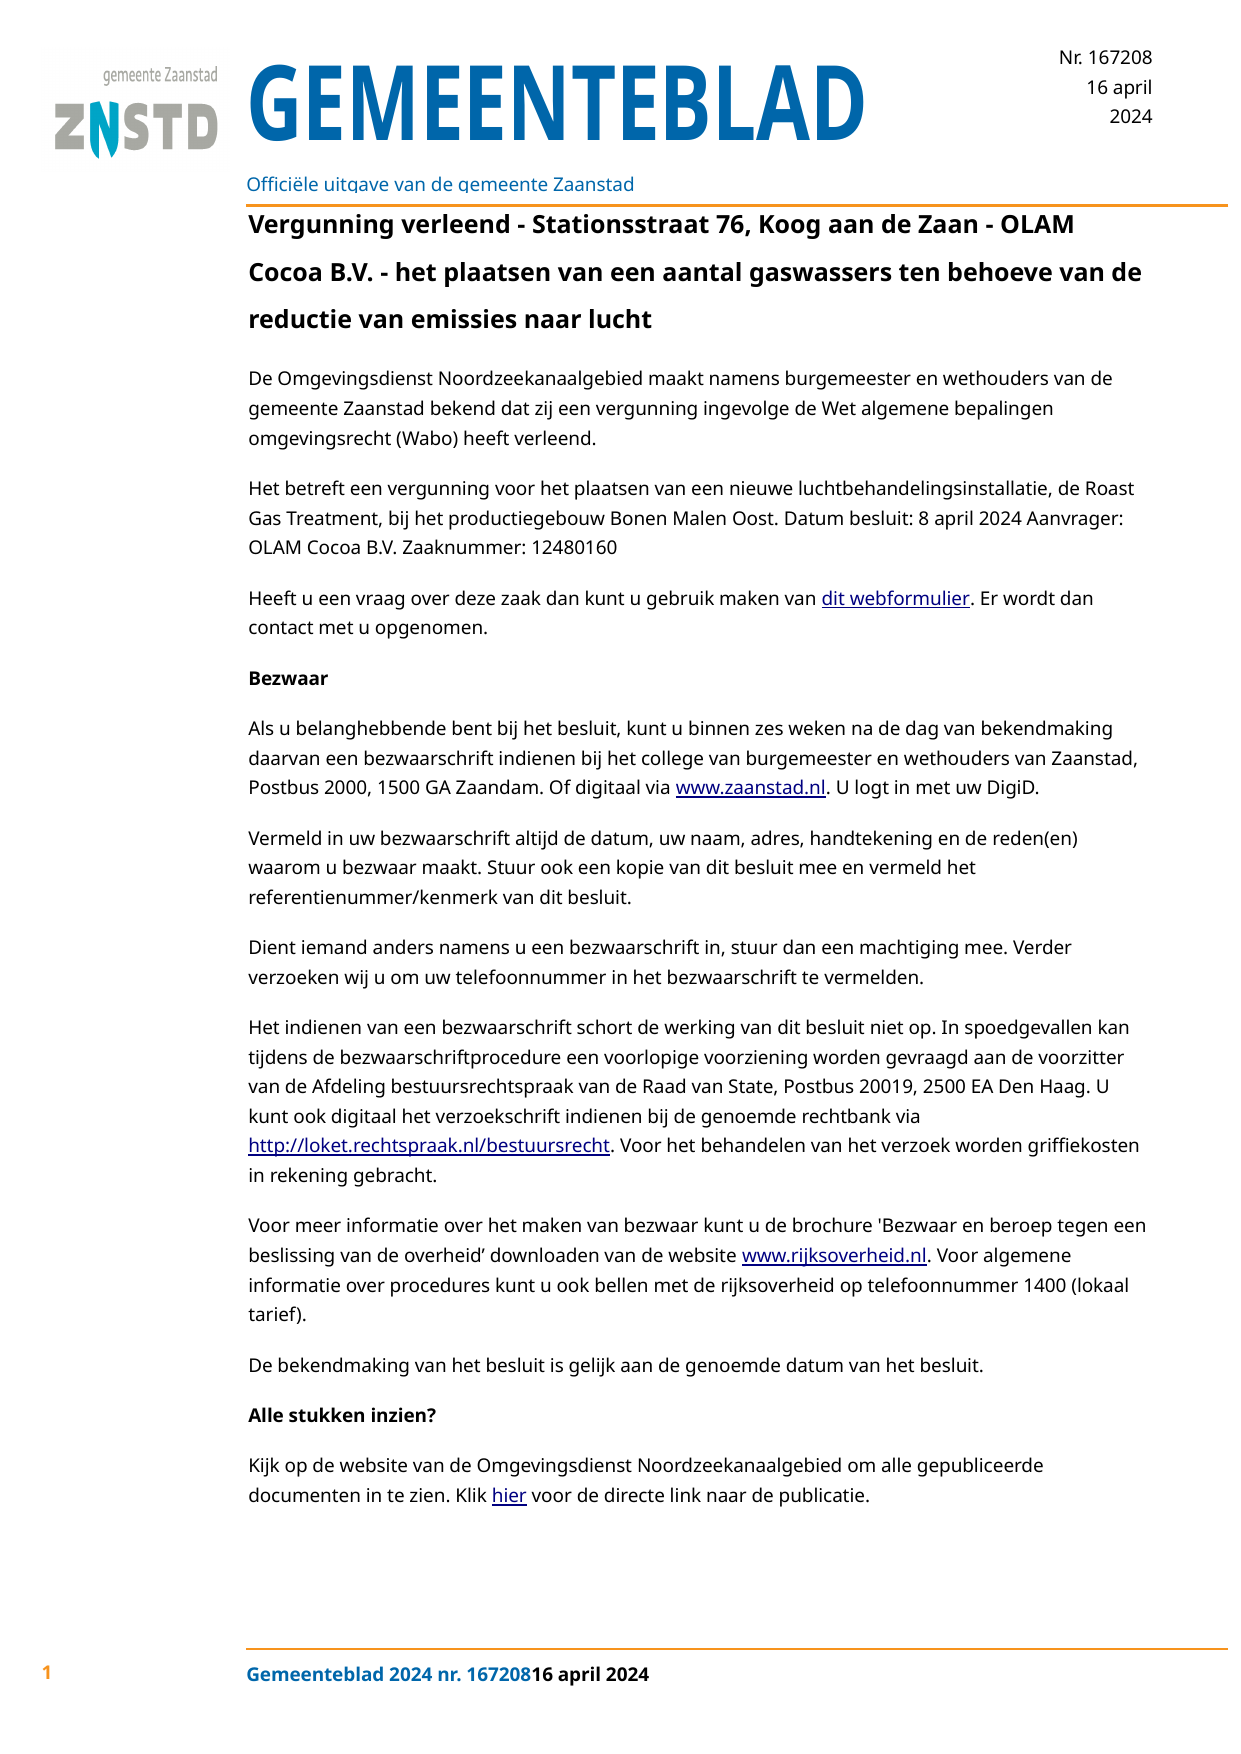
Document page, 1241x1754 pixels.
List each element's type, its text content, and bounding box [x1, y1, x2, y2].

text Vermeld in uw bezwaarschrift altijd de datum, uw naam, adres, handtekening en de reden(en) waarom u bezwaar maakt. Stuur ook een kopie van dit besluit mee en vermeld het referentienummer/kenmerk van dit besluit. [248, 825, 1152, 909]
text Vergunning verleend - Stationsstraat 76, Koog aan de Zaan - OLAM Cocoa B.V. - het plaatsen van een aantal gaswassers ten behoeve van de reductie van emissies naar lucht [248, 207, 1152, 336]
picture [41, 47, 231, 172]
text De bekendmaking van het besluit is gelijk aan de genoemde datum van het besluit. [248, 1352, 1152, 1377]
text Als u belanghebbende bent bij het besluit, kunt u binnen zes weken na de dag van bekendmaking daarvan een bezwaarschrift indienen bij het college van burgemeester en wethouders van Zaanstad, Postbus 2000, 1500 GA Zaandam. Of digitaal via www.zaanstad.nl. U logt in met uw DigiD. [248, 715, 1152, 800]
text Alle stukken inzien? [248, 1402, 1152, 1428]
text Het indienen van een bezwaarschrift schort de werking van dit besluit niet op. In spoedgevallen kan tijdens de bezwaarschriftprocedure een voorlopige voorziening worden gevraagd aan de voorzitter van de Afdeling bestuursrechtspraak van de Raad van State, Postbus 20019, 2500 EA Den Haag. U kunt ook digitaal het verzoekschrift indienen bij de genoemde rechtbank via http://loket.rechtspraak.nl/bestuursrecht. Voor het behandelen van het verzoek worden griffiekosten in rekening gebracht. [248, 1014, 1152, 1188]
text Heeft u een vraag over deze zaak dan kunt u gebruik maken van dit webformulier. Er wordt dan contact met u opgenomen. [248, 585, 1152, 640]
text Bezwaar [248, 665, 1152, 690]
text De Omgevingsdienst Noordzeekanaalgebied maakt namens burgemeester en wethouders van de gemeente Zaanstad bekend dat zij een vergunning ingevolge de Wet algemene bepalingen omgevingsrecht (Wabo) heeft verleend. [248, 366, 1152, 450]
text Dient iemand anders namens u een bezwaarschrift in, stuur dan een machtiging mee. Verder verzoeken wij u om uw telefoonnummer in het bezwaarschrift te vermelden. [248, 934, 1152, 989]
text Kijk op de website van de Omgevingsdienst Noordzeekanaalgebied om alle gepubliceerde documenten in te zien. Klik hier voor de directe link naar de publicatie. [248, 1453, 1152, 1508]
text Het betreft een vergunning voor het plaatsen van een nieuwe luchtbehandelingsinstallatie, de Roast Gas Treatment, bij het productiegebouw Bonen Malen Oost. Datum besluit: 8 april 2024 Aanvrager: OLAM Cocoa B.V. Zaaknummer: 12480160 [248, 475, 1152, 560]
text Voor meer informatie over het maken van bezwaar kunt u de brochure 'Bezwaar en beroep tegen een beslissing van de overheid’ downloaden van de website www.rijksoverheid.nl. Voor algemene informatie over procedures kunt u ook bellen met de rijksoverheid op telefoonnummer 1400 (lokaal tarief). [248, 1213, 1152, 1327]
